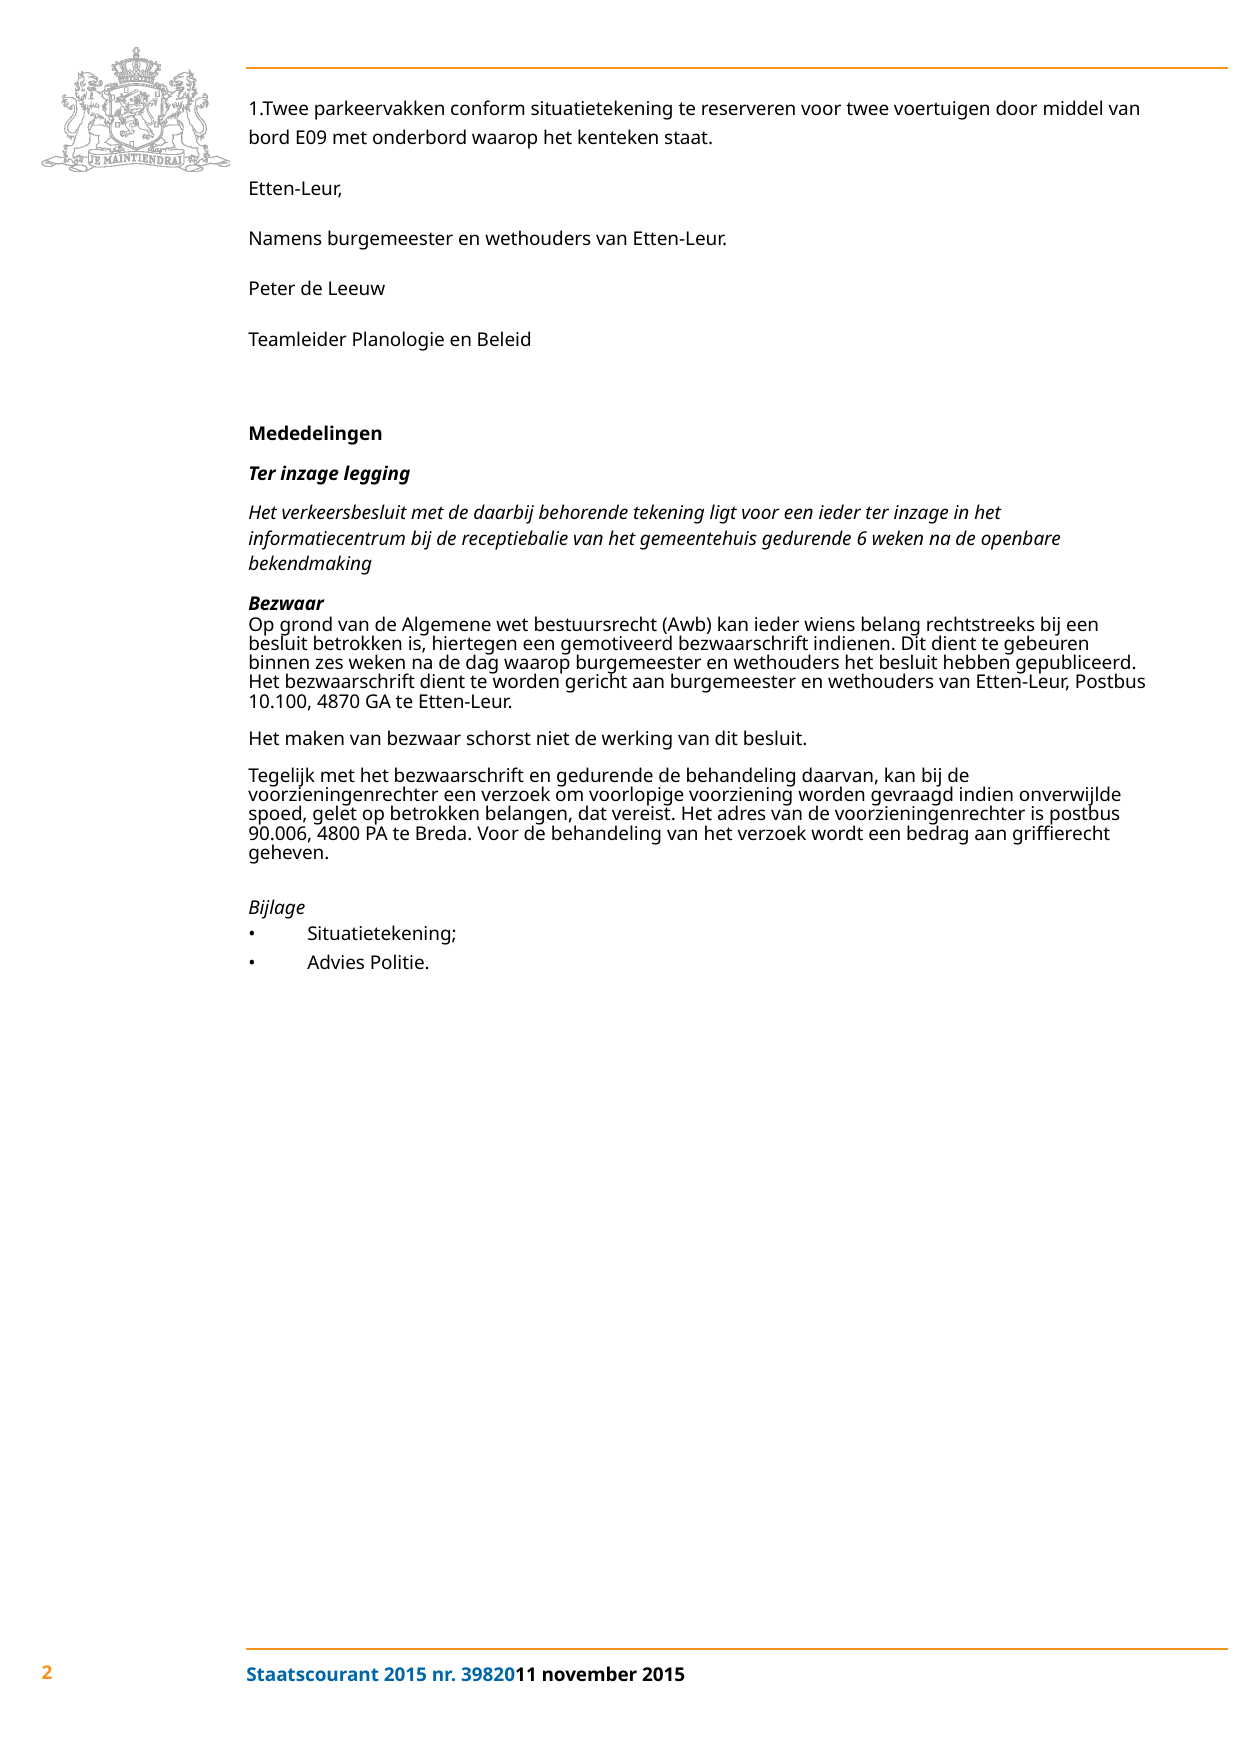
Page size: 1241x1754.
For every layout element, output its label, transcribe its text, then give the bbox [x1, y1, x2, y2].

text Op grond van de Algemene wet bestuursrecht (Awb) kan ieder wiens belang rechtstreeks bij een besluit betrokken is, hiertegen een gemotiveerd bezwaarschrift indienen. Dit dient te gebeuren binnen zes weken na de dag waarop burgemeester en wethouders het besluit hebben gepubliceerd. Het bezwaarschrift dient te worden gericht aan burgemeester en wethouders van Etten-Leur, Postbus 10.100, 4870 GA te Etten-Leur. [248, 616, 1152, 712]
text Tegelijk met het bezwaarschrift en gedurende de behandeling daarvan, kan bij de voorzieningenrechter een verzoek om voorlopige voorziening worden gevraagd indien onverwijlde spoed, gelet op betrokken belangen, dat vereist. Het adres van de voorzieningenrechter is postbus 90.006, 4800 PA te Breda. Voor de behandeling van het verzoek wordt een bedrag aan griffierecht geheven. [248, 767, 1152, 863]
text 1.Twee parkeervakken conform situatietekening te reserveren voor twee voertuigen door middel van bord E09 met onderbord waarop het kenteken staat. [248, 95, 1152, 150]
text Ter inzage legging [248, 460, 1152, 486]
text Het verkeersbesluit met de daarbij behorende tekening ligt voor een ieder ter inzage in het informatiecentrum bij de receptiebalie van het gemeentehuis gedurende 6 weken na de openbare bekendmaking [248, 499, 1152, 576]
text Het maken van bezwaar schorst niet de werking van dit besluit. [248, 730, 1152, 749]
text Teamleider Planologie en Beleid [248, 326, 1152, 352]
list Situatietekening; [248, 920, 1152, 946]
text Peter de Leeuw [248, 276, 1152, 301]
text Mededelingen [248, 421, 1152, 446]
text Bijlage [248, 894, 1152, 920]
list Advies Politie. [248, 949, 1152, 975]
text Namens burgemeester en wethouders van Etten-Leur. [248, 225, 1152, 251]
text Etten-Leur, [248, 175, 1152, 201]
text Bezwaar [248, 590, 1152, 616]
picture [41, 47, 231, 172]
